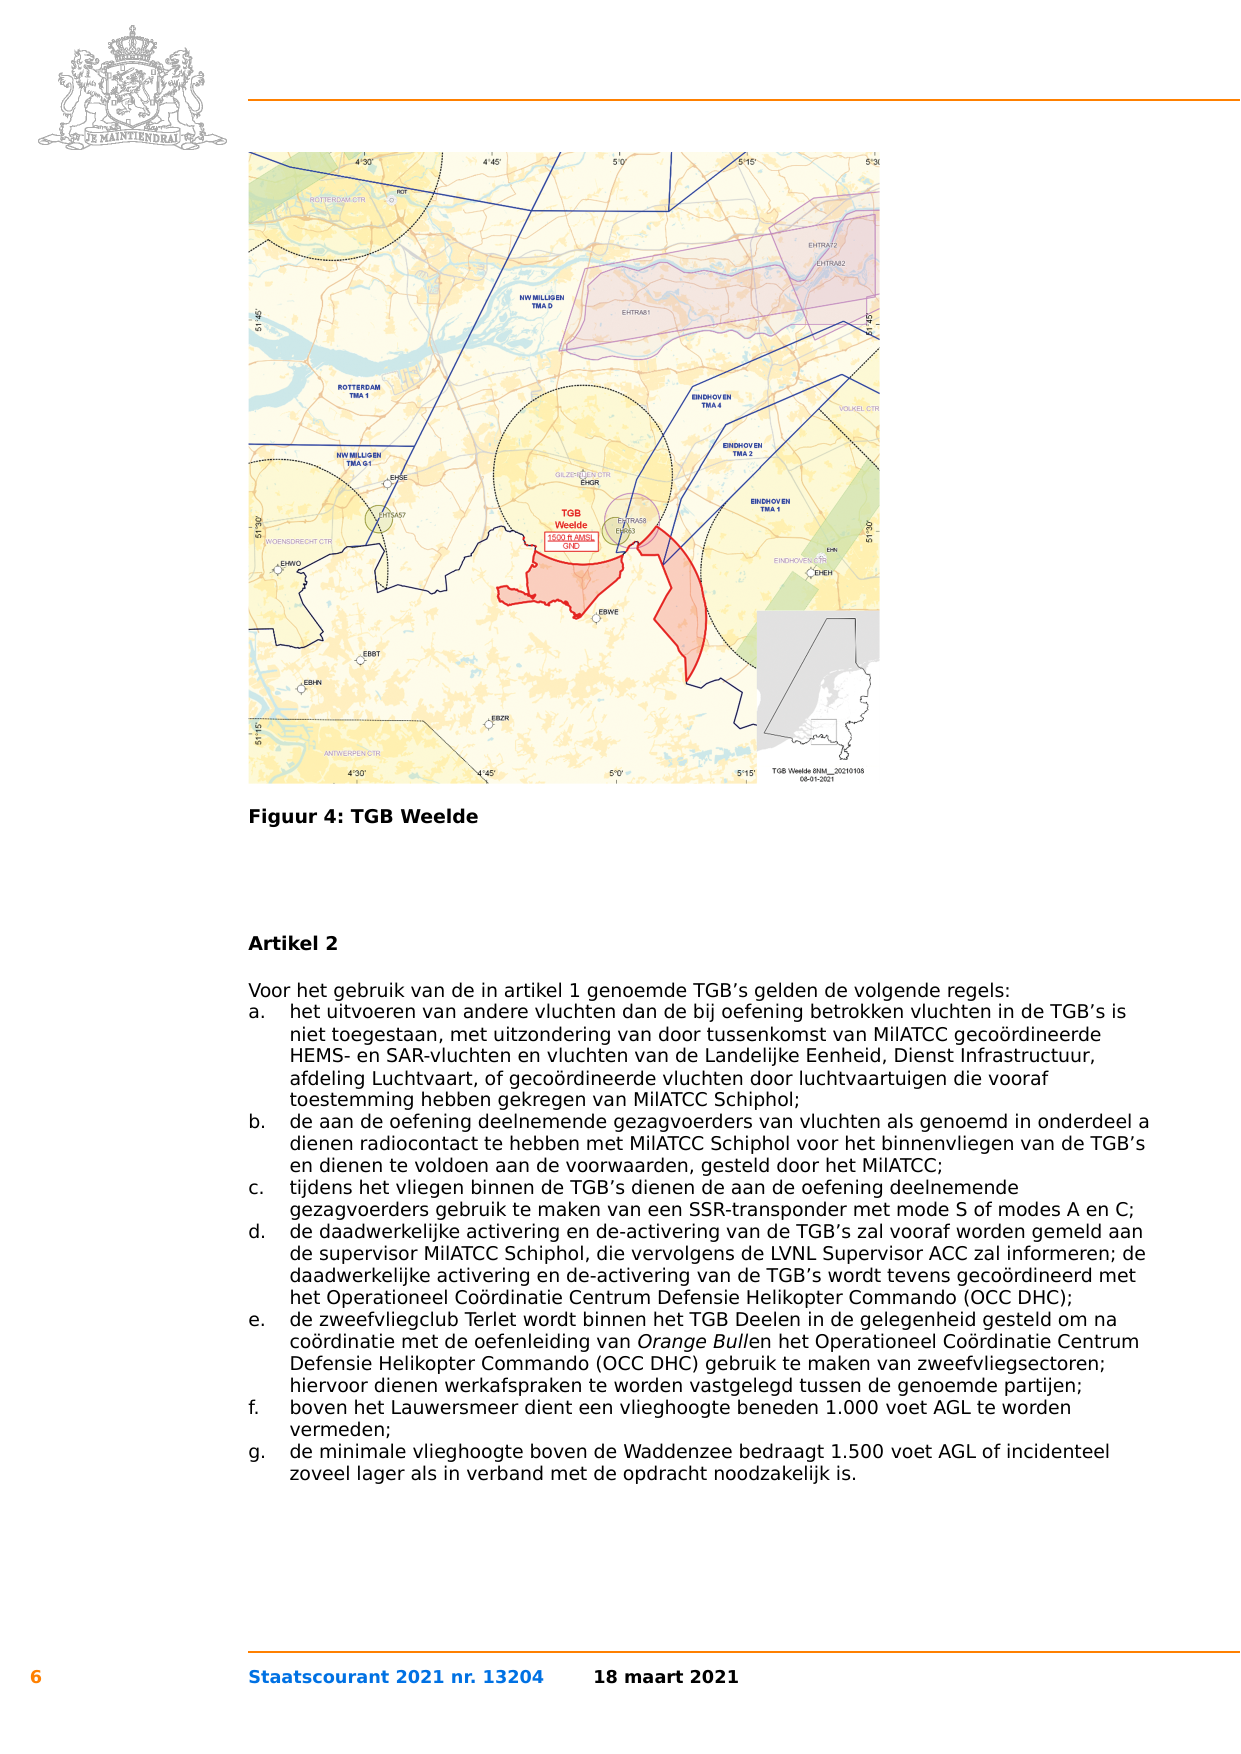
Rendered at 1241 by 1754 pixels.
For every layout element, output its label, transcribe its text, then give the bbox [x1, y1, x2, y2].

text a. het uitvoeren van andere vluchten dan de bij oefening betrokken vluchten in de TGB’s is niet toegestaan, met uitzondering van door tussenkomst van MilATCC gecoördineerde HEMS- en SAR-vluchten en vluchten van de Landelijke Eenheid, Dienst Infrastructuur, afdeling Luchtvaart, of gecoördineerde vluchten door luchtvaartuigen die vooraf toestemming hebben gekregen van MilATCC Schiphol; [248, 1001, 1163, 1111]
picture [248, 151, 880, 784]
text b. de aan de oefening deelnemende gezagvoerders van vluchten als genoemd in onderdeel a dienen radiocontact te hebben met MilATCC Schiphol voor het binnenvliegen van de TGB’s en dienen te voldoen aan de voorwaarden, gesteld door het MilATCC; [248, 1111, 1163, 1177]
text e. de zweefvliegclub Terlet wordt binnen het TGB Deelen in de gelegenheid gesteld om na coördinatie met de oefenleiding van Orange Bullen het Operationeel Coördinatie Centrum Defensie Helikopter Commando (OCC DHC) gebruik te maken van zweefvliegsectoren; hiervoor dienen werkafspraken te worden vastgelegd tussen de genoemde partijen; [248, 1309, 1163, 1397]
subtitle Artikel 2 [248, 932, 1163, 954]
text d. de daadwerkelijke activering en de-activering van de TGB’s zal vooraf worden gemeld aan de supervisor MilATCC Schiphol, die vervolgens de LVNL Supervisor ACC zal informeren; de daadwerkelijke activering en de-activering van de TGB’s wordt tevens gecoördineerd met het Operationeel Coördinatie Centrum Defensie Helikopter Commando (OCC DHC); [248, 1221, 1163, 1309]
text c. tijdens het vliegen binnen de TGB’s dienen de aan de oefening deelnemende gezagvoerders gebruik te maken van een SSR-transponder met mode S of modes A en C; [248, 1177, 1163, 1221]
text Figuur 4: TGB Weelde [248, 806, 880, 827]
text f. boven het Lauwersmeer dient een vlieghoogte beneden 1.000 voet AGL te worden vermeden; [248, 1397, 1163, 1441]
text g. de minimale vlieghoogte boven de Waddenzee bedraagt 1.500 voet AGL of incidenteel zoveel lager als in verband met de opdracht noodzakelijk is. [248, 1441, 1163, 1485]
text Voor het gebruik van de in artikel 1 genoemde TGB’s gelden de volgende regels: [248, 979, 1163, 1001]
picture [38, 25, 227, 150]
